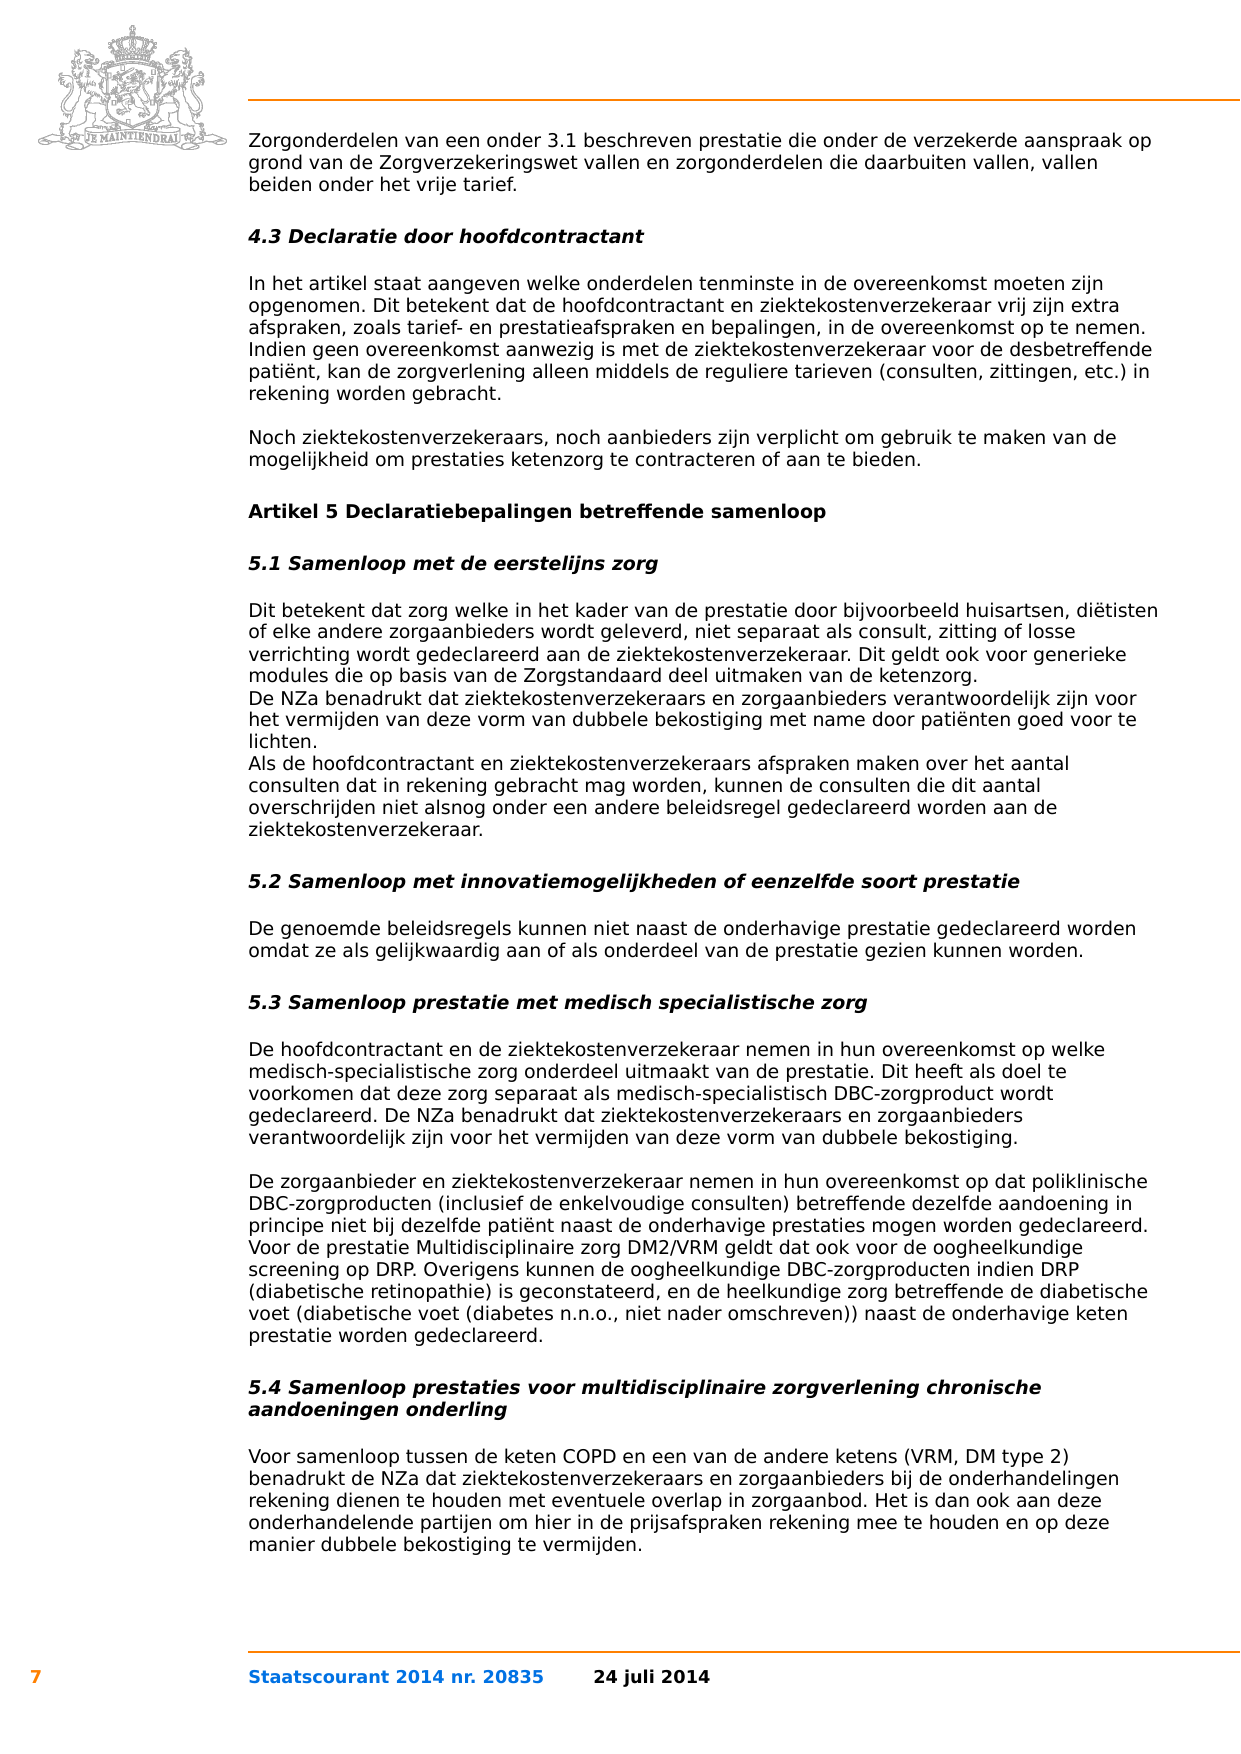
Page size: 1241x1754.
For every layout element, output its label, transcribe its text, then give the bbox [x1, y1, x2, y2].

text Indien geen overeenkomst aanwezig is met de ziektekostenverzekeraar voor de desbetreffende patiënt, kan de zorgverlening alleen middels de reguliere tarieven (consulten, zittingen, etc.) in rekening worden gebracht. [248, 339, 1163, 405]
picture [38, 25, 227, 150]
text Zorgonderdelen van een onder 3.1 beschreven prestatie die onder de verzekerde aanspraak op grond van de Zorgverzekeringswet vallen en zorgonderdelen die daarbuiten vallen, vallen beiden onder het vrije tarief. [248, 130, 1163, 196]
subtitle 5.2 Samenloop met innovatiemogelijkheden of eenzelfde soort prestatie [248, 871, 1163, 893]
text Als de hoofdcontractant en ziektekostenverzekeraars afspraken maken over het aantal consulten dat in rekening gebracht mag worden, kunnen de consulten die dit aantal overschrijden niet alsnog onder een andere beleidsregel gedeclareerd worden aan de ziektekostenverzekeraar. [248, 753, 1163, 841]
subtitle 5.3 Samenloop prestatie met medisch specialistische zorg [248, 992, 1163, 1014]
text De NZa benadrukt dat ziektekostenverzekeraars en zorgaanbieders verantwoordelijk zijn voor het vermijden van deze vorm van dubbele bekostiging met name door patiënten goed voor te lichten. [248, 687, 1163, 753]
text De genoemde beleidsregels kunnen niet naast de onderhavige prestatie gedeclareerd worden omdat ze als gelijkwaardig aan of als onderdeel van de prestatie gezien kunnen worden. [248, 918, 1163, 962]
subtitle 5.1 Samenloop met de eerstelijns zorg [248, 552, 1163, 574]
text De zorgaanbieder en ziektekostenverzekeraar nemen in hun overeenkomst op dat poliklinische DBC-zorgproducten (inclusief de enkelvoudige consulten) betreffende dezelfde aandoening in principe niet bij dezelfde patiënt naast de onderhavige prestaties mogen worden gedeclareerd. Voor de prestatie Multidisciplinaire zorg DM2/VRM geldt dat ook voor de oogheelkundige screening op DRP. Overigens kunnen de oogheelkundige DBC-zorgproducten indien DRP (diabetische retinopathie) is geconstateerd, en de heelkundige zorg betreffende de diabetische voet (diabetische voet (diabetes n.n.o., niet nader omschreven)) naast de onderhavige keten prestatie worden gedeclareerd. [248, 1171, 1163, 1347]
text Dit betekent dat zorg welke in het kader van de prestatie door bijvoorbeeld huisartsen, diëtisten of elke andere zorgaanbieders wordt geleverd, niet separaat als consult, zitting of losse verrichting wordt gedeclareerd aan de ziektekostenverzekeraar. Dit geldt ook voor generieke modules die op basis van de Zorgstandaard deel uitmaken van de ketenzorg. [248, 599, 1163, 687]
text In het artikel staat aangeven welke onderdelen tenminste in de overeenkomst moeten zijn opgenomen. Dit betekent dat de hoofdcontractant en ziektekostenverzekeraar vrij zijn extra afspraken, zoals tarief- en prestatieafspraken en bepalingen, in de overeenkomst op te nemen. [248, 273, 1163, 339]
text De hoofdcontractant en de ziektekostenverzekeraar nemen in hun overeenkomst op welke medisch-specialistische zorg onderdeel uitmaakt van de prestatie. Dit heeft als doel te voorkomen dat deze zorg separaat als medisch-specialistisch DBC-zorgproduct wordt gedeclareerd. De NZa benadrukt dat ziektekostenverzekeraars en zorgaanbieders verantwoordelijk zijn voor het vermijden van deze vorm van dubbele bekostiging. [248, 1039, 1163, 1149]
subtitle 4.3 Declaratie door hoofdcontractant [248, 226, 1163, 248]
subtitle 5.4 Samenloop prestaties voor multidisciplinaire zorgverlening chronische aandoeningen onderling [248, 1377, 1163, 1421]
text Voor samenloop tussen de keten COPD en een van de andere ketens (VRM, DM type 2) benadrukt de NZa dat ziektekostenverzekeraars en zorgaanbieders bij de onderhandelingen rekening dienen te houden met eventuele overlap in zorgaanbod. Het is dan ook aan deze onderhandelende partijen om hier in de prijsafspraken rekening mee te houden en op deze manier dubbele bekostiging te vermijden. [248, 1446, 1163, 1556]
subtitle Artikel 5 Declaratiebepalingen betreffende samenloop [248, 501, 1163, 522]
text Noch ziektekostenverzekeraars, noch aanbieders zijn verplicht om gebruik te maken van de mogelijkheid om prestaties ketenzorg te contracteren of aan te bieden. [248, 427, 1163, 471]
